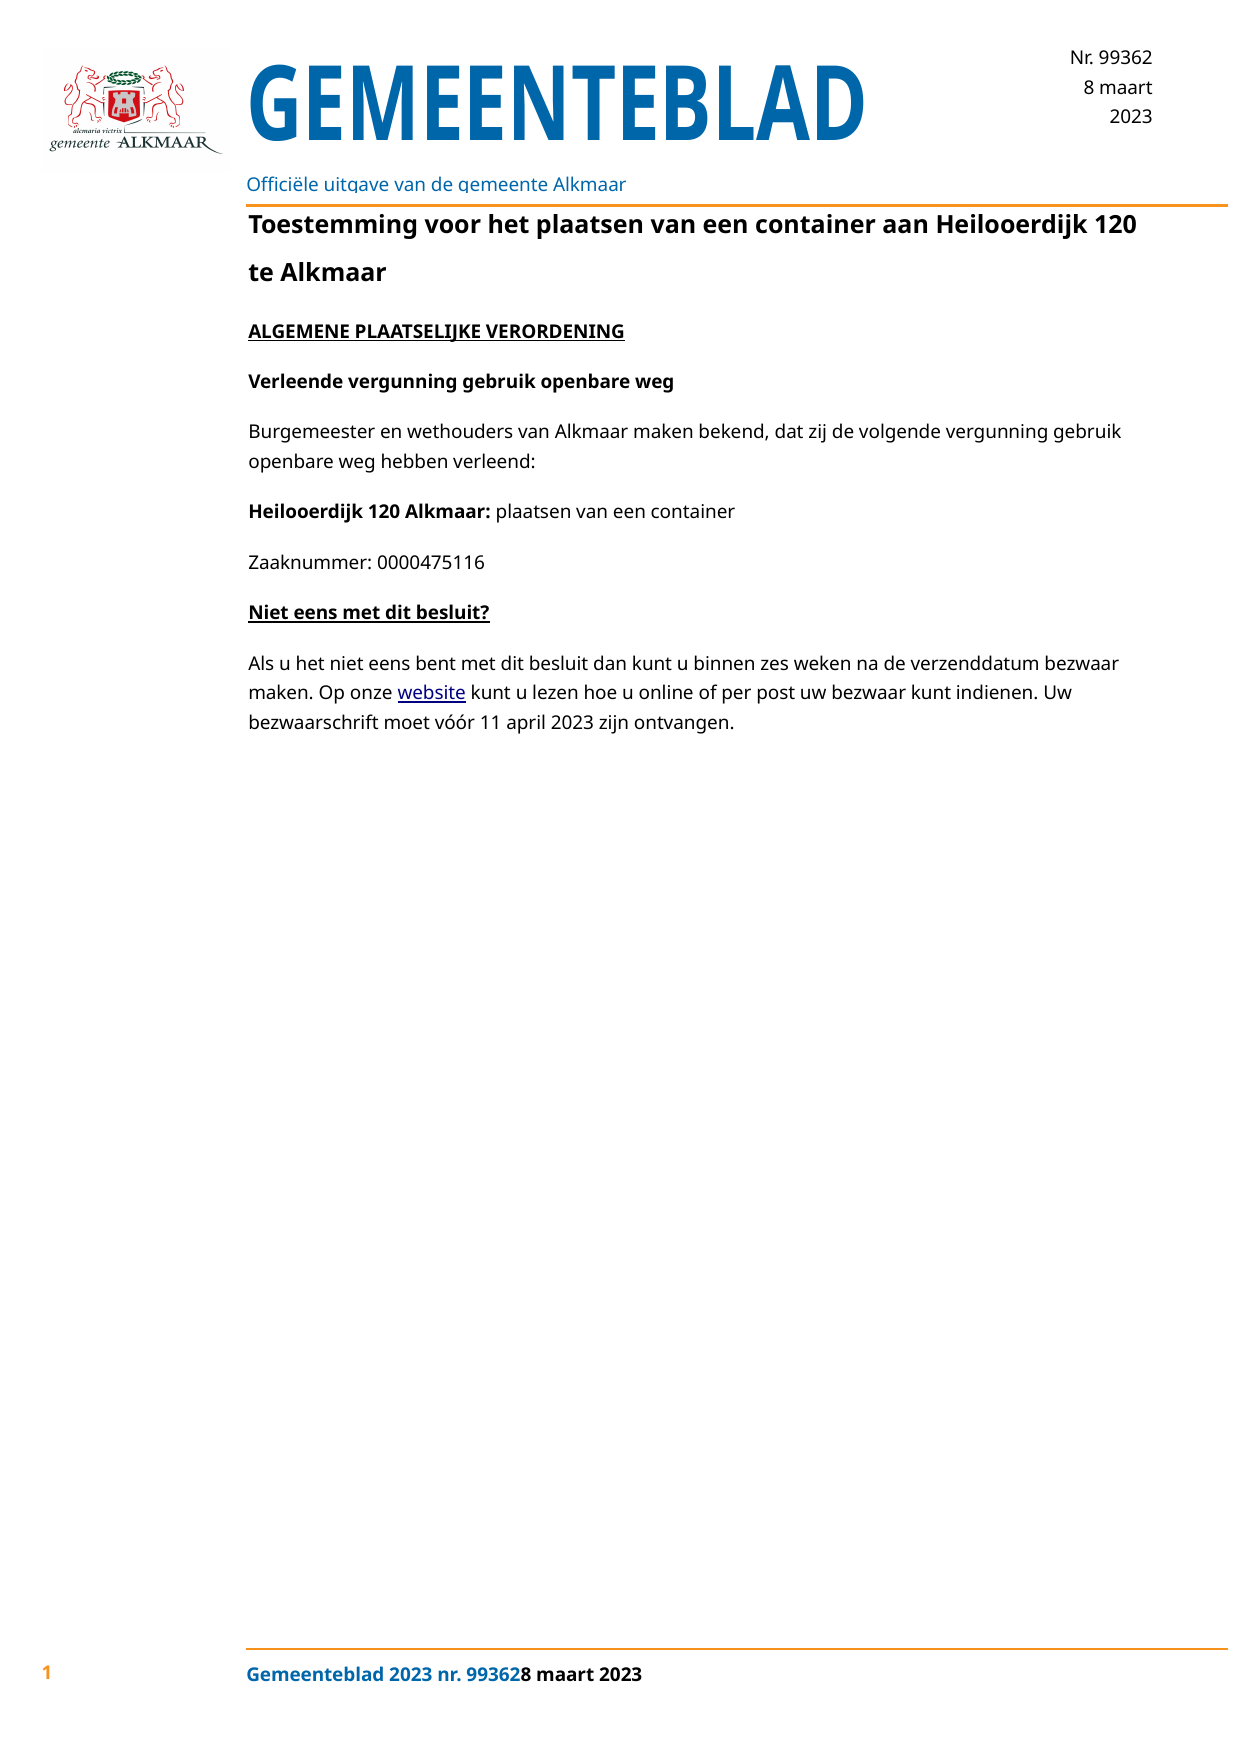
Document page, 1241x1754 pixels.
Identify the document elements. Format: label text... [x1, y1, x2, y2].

text ALGEMENE PLAATSELIJKE VERORDENING [248, 318, 1152, 344]
text Niet eens met dit besluit? [248, 599, 1152, 625]
text Heilooerdijk 120 Alkmaar: plaatsen van een container [248, 499, 1152, 524]
text Toestemming voor het plaatsen van een container aan Heilooerdijk 120 te Alkmaar [248, 207, 1152, 288]
picture [41, 47, 231, 172]
text Als u het niet eens bent met dit besluit dan kunt u binnen zes weken na de verzenddatum bezwaar maken. Op onze website kunt u lezen hoe u online of per post uw bezwaar kunt indienen. Uw bezwaarschrift moet vóór 11 april 2023 zijn ontvangen. [248, 650, 1152, 735]
text Verleende vergunning gebruik openbare weg [248, 368, 1152, 394]
text Burgemeester en wethouders van Alkmaar maken bekend, dat zij de volgende vergunning gebruik openbare weg hebben verleend: [248, 419, 1152, 474]
text Zaaknummer: 0000475116 [248, 549, 1152, 575]
